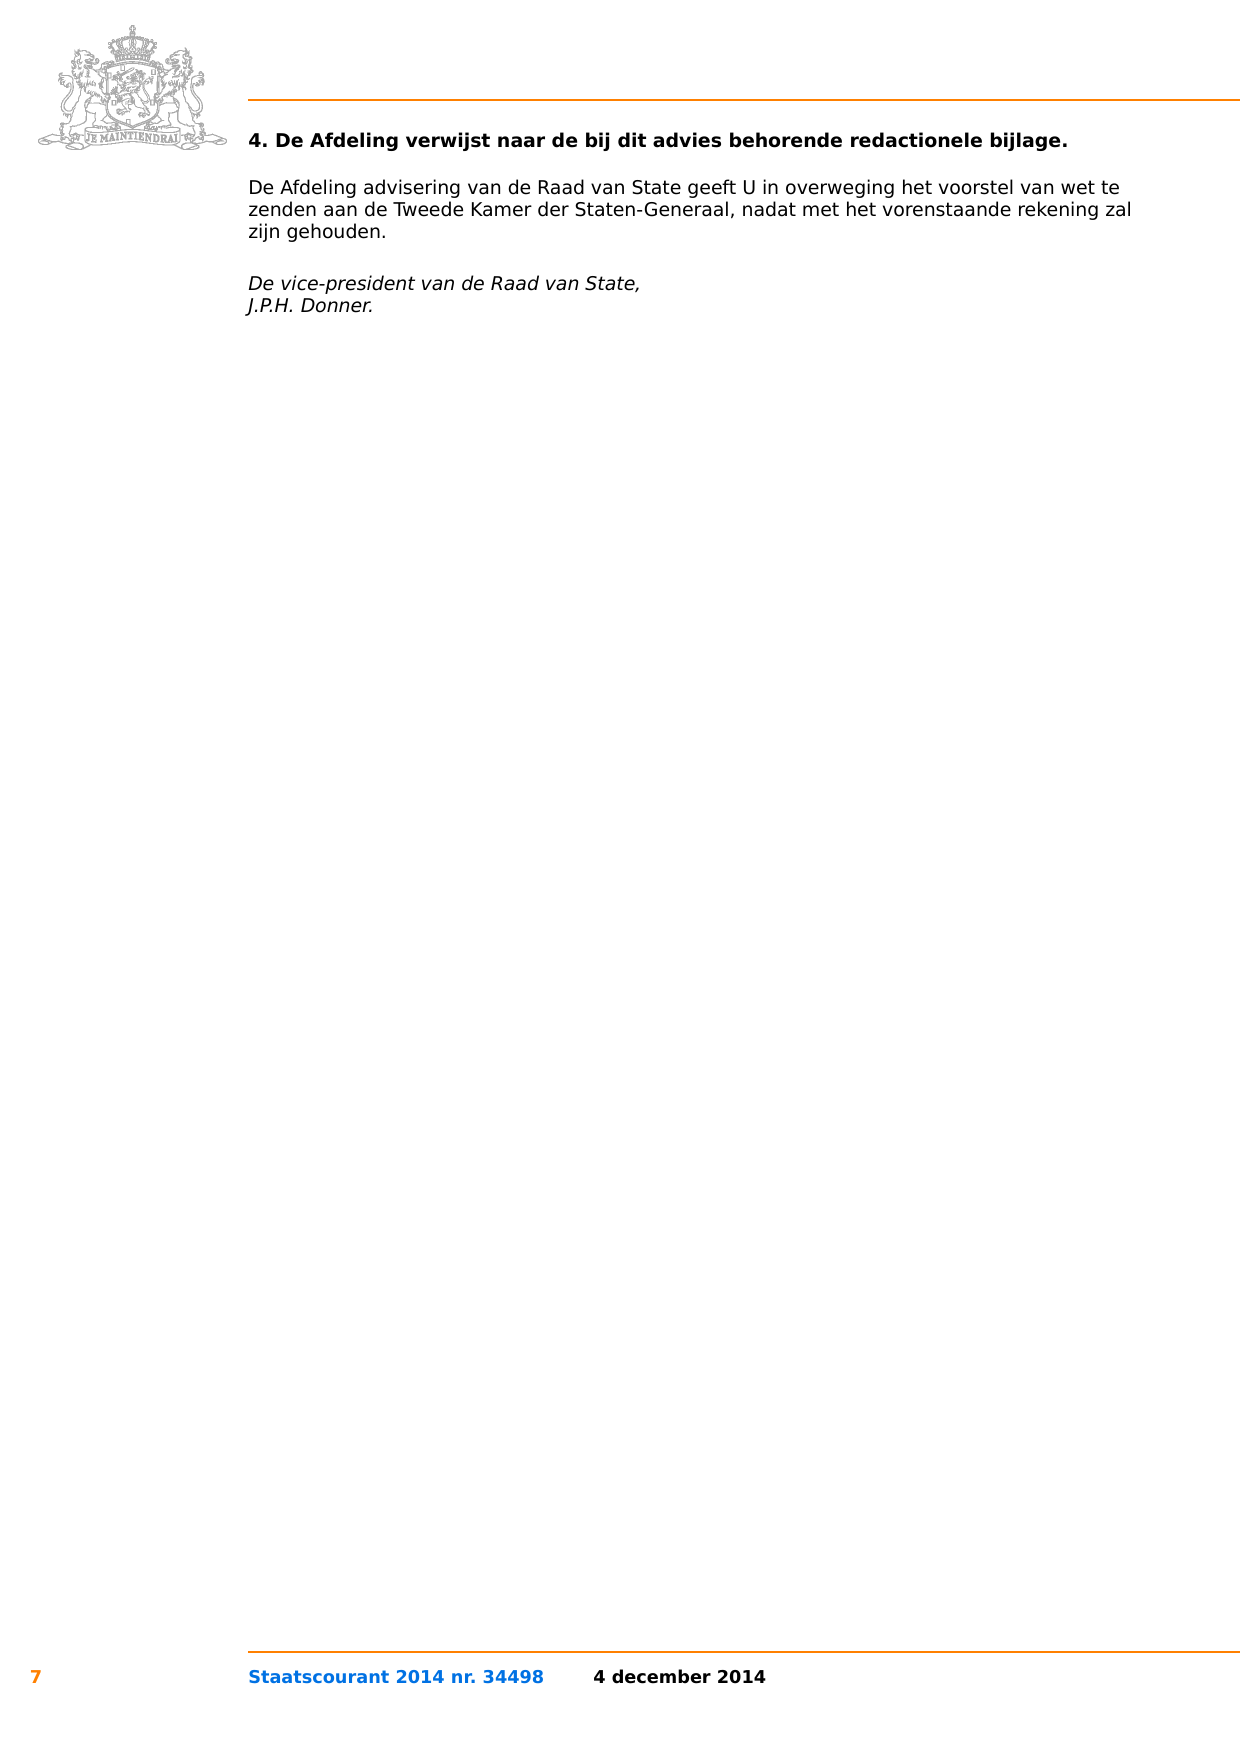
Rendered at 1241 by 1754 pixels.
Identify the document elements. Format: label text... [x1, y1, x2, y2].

subtitle 4. De Afdeling verwijst naar de bij dit advies behorende redactionele bijlage. [248, 130, 1163, 152]
text De vice-president van de Raad van State, J.P.H. Donner. [248, 273, 1163, 317]
text De Afdeling advisering van de Raad van State geeft U in overweging het voorstel van wet te zenden aan de Tweede Kamer der Staten-Generaal, nadat met het vorenstaande rekening zal zijn gehouden. [248, 177, 1163, 243]
picture [38, 25, 227, 150]
